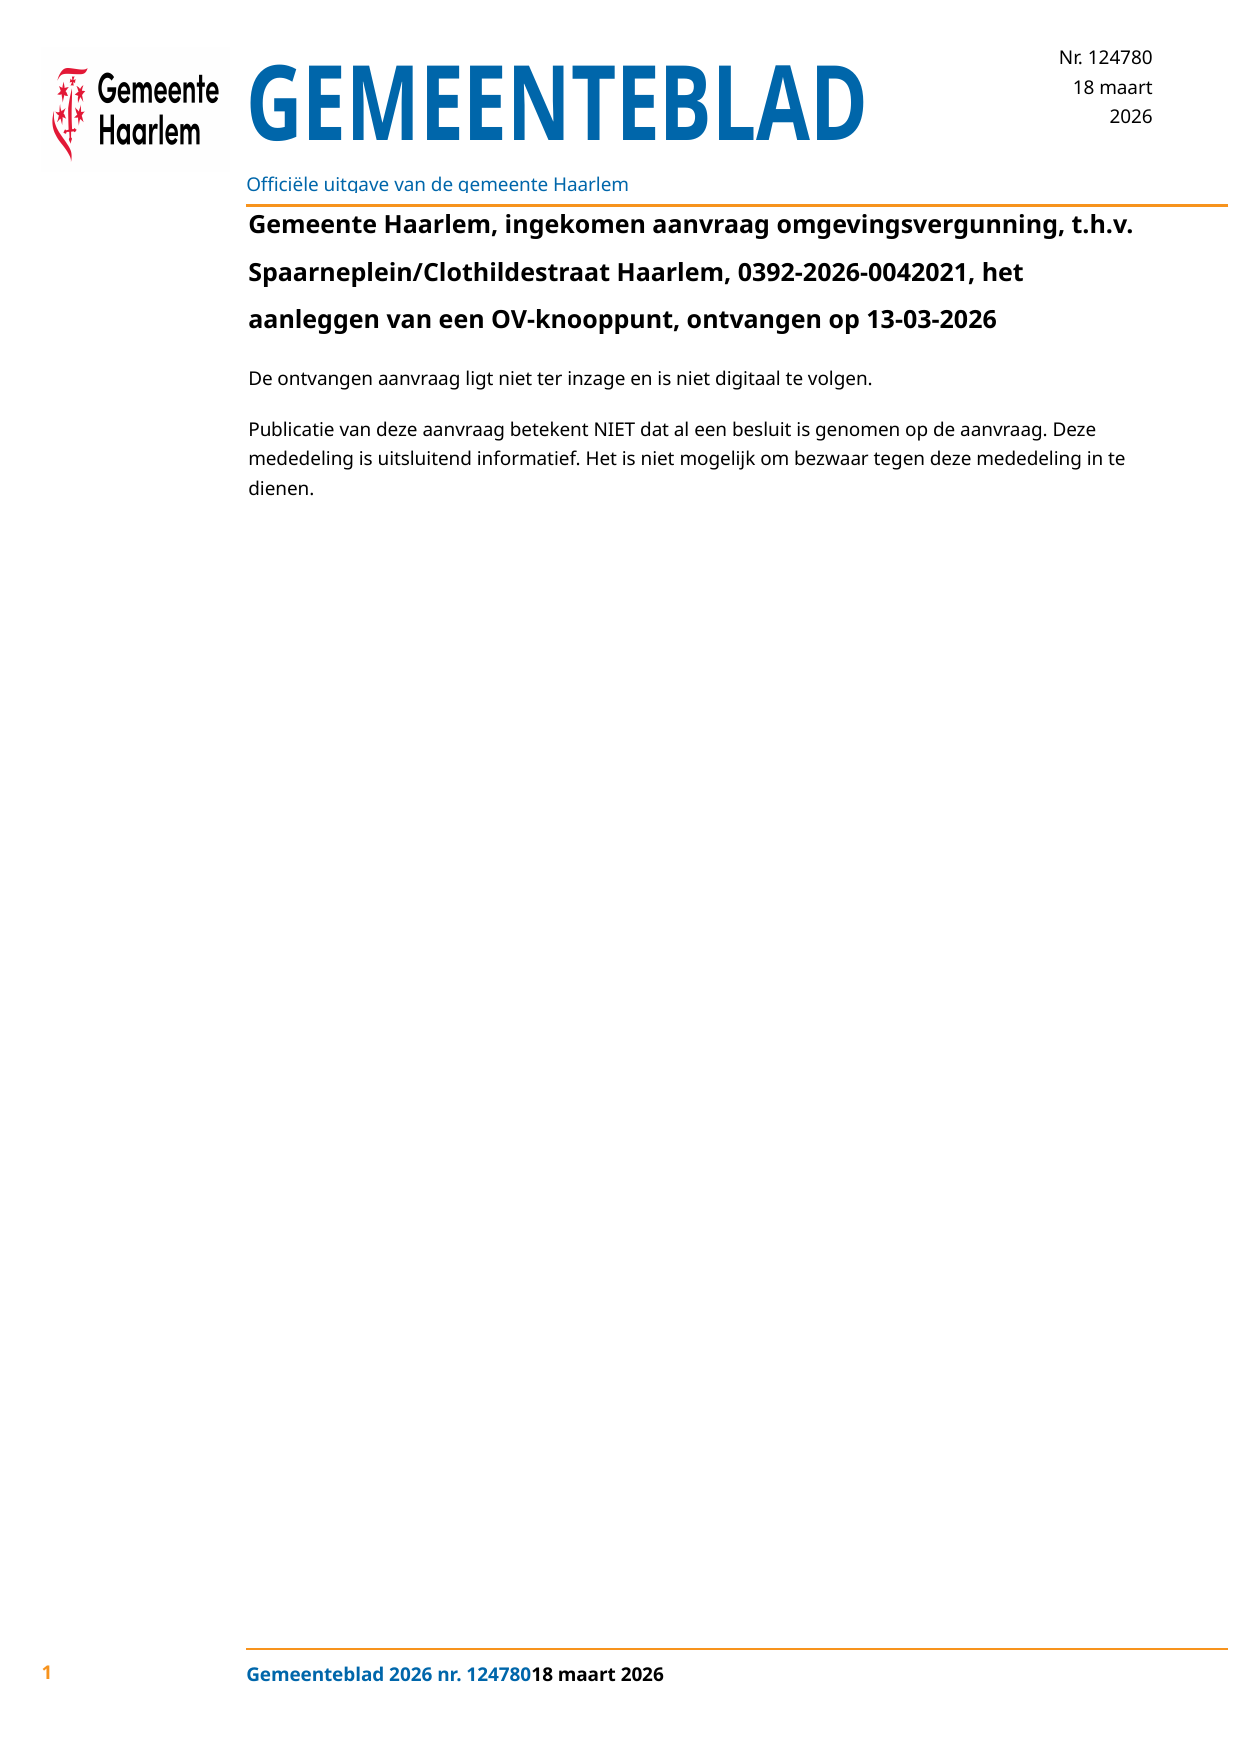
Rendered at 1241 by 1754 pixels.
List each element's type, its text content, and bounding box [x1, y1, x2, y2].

text De ontvangen aanvraag ligt niet ter inzage en is niet digitaal te volgen. [248, 366, 1152, 391]
text Gemeente Haarlem, ingekomen aanvraag omgevingsvergunning, t.h.v. Spaarneplein/Clothildestraat Haarlem, 0392-2026-0042021, het aanleggen van een OV-knooppunt, ontvangen op 13-03-2026 [248, 207, 1152, 336]
picture [41, 47, 231, 172]
text Publicatie van deze aanvraag betekent NIET dat al een besluit is genomen op de aanvraag. Deze mededeling is uitsluitend informatief. Het is niet mogelijk om bezwaar tegen deze mededeling in te dienen. [248, 416, 1152, 501]
